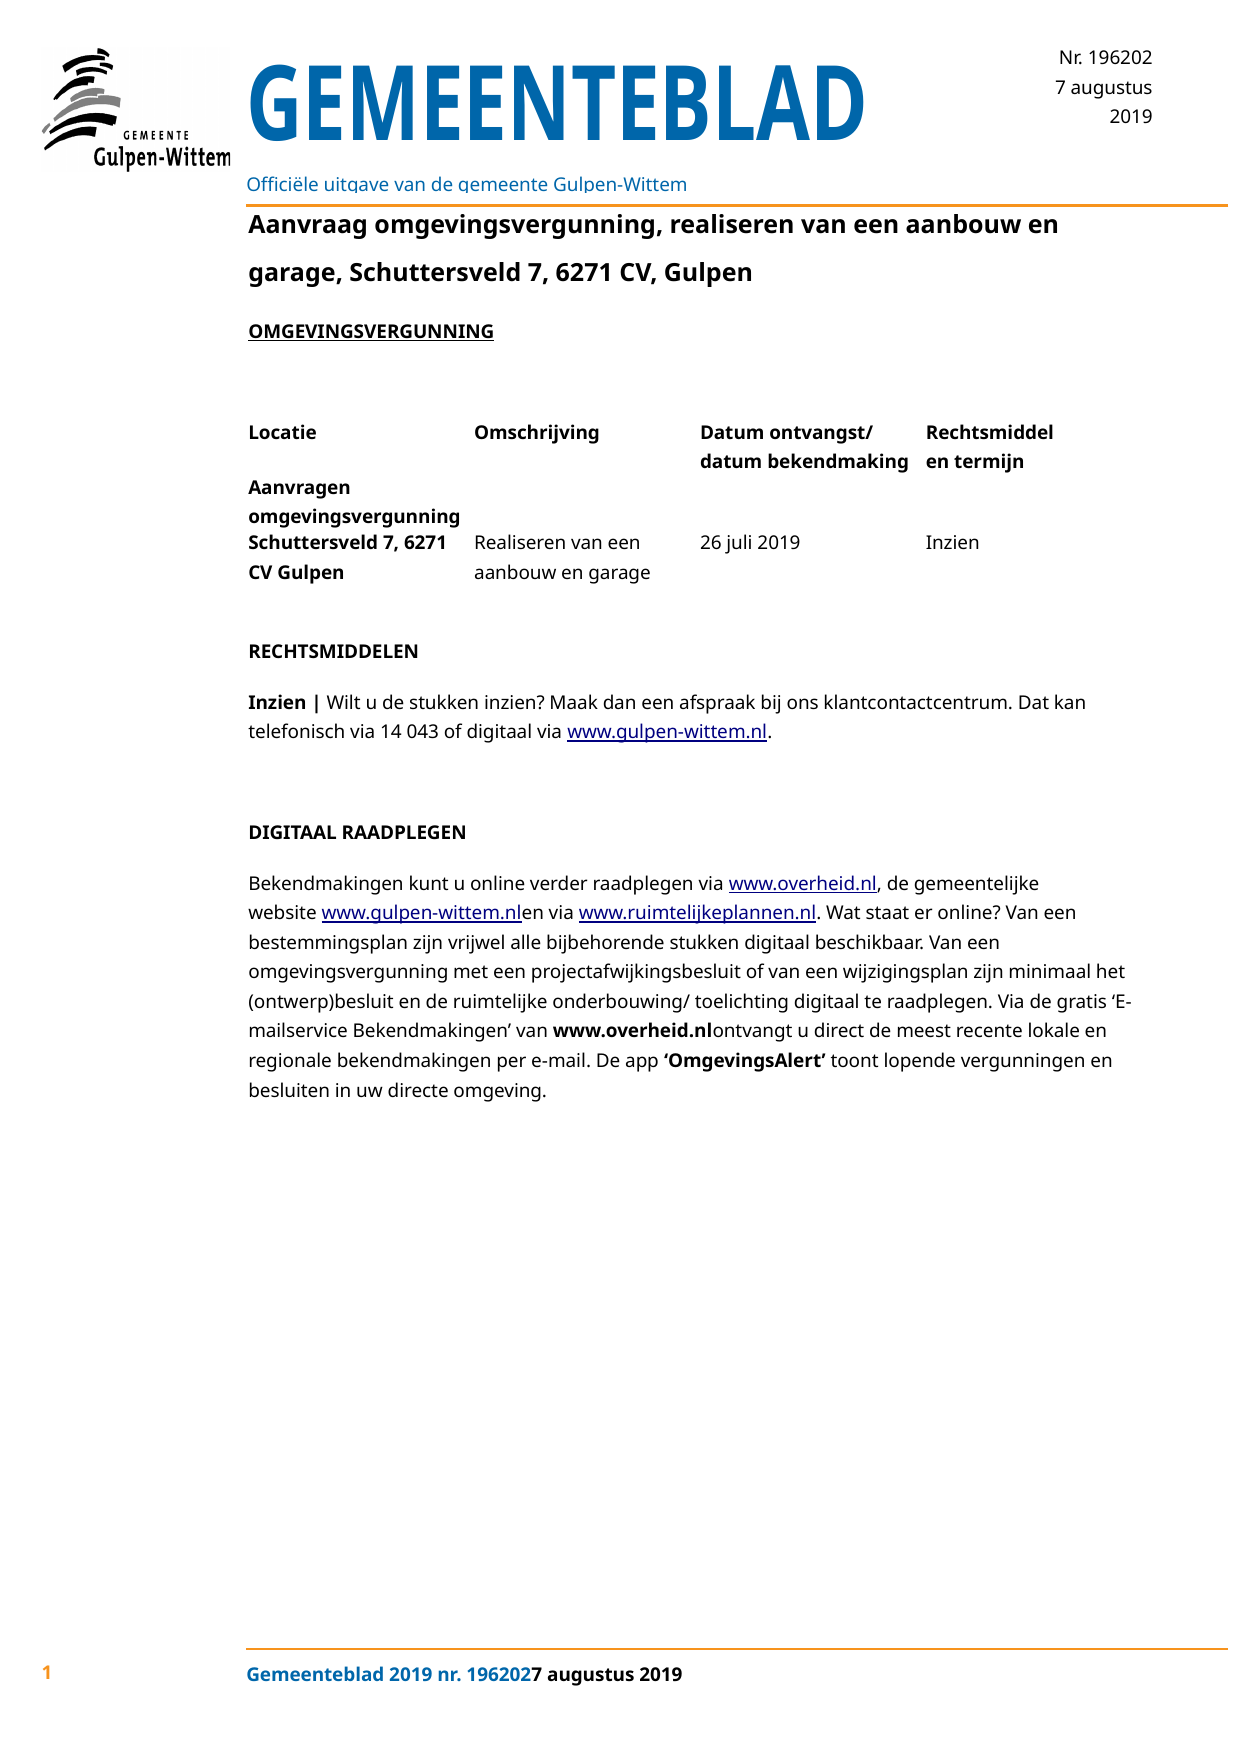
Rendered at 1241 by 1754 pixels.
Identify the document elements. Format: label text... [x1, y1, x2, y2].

table_header Datum ontvangst/ datum bekendmaking [700, 419, 926, 474]
table_cell Inzien [926, 530, 1152, 585]
picture [41, 47, 231, 172]
table_cell [700, 474, 926, 529]
text Aanvraag omgevingsvergunning, realiseren van een aanbouw en garage, Schuttersveld 7, 6271 CV, Gulpen [248, 207, 1152, 288]
text DIGITAAL RAADPLEGEN [248, 819, 1152, 845]
text OMGEVINGSVERGUNNING [248, 318, 1152, 344]
table_header Rechtsmiddel en termijn [926, 419, 1152, 474]
table_cell Aanvragen omgevingsvergunning [248, 474, 474, 529]
table_cell [926, 474, 1152, 529]
text Inzien | Wilt u de stukken inzien? Maak dan een afspraak bij ons klantcontactcentrum. Dat kan telefonisch via 14 043 of digitaal via www.gulpen-wittem.nl. [248, 689, 1152, 744]
text Bekendmakingen kunt u online verder raadplegen via www.overheid.nl, de gemeentelijke website www.gulpen-wittem.nlen via www.ruimtelijkeplannen.nl. Wat staat er online? Van een bestemmingsplan zijn vrijwel alle bijbehorende stukken digitaal beschikbaar. Van een omgevingsvergunning met een projectafwijkingsbesluit of van een wijzigingsplan zijn minimaal het (ontwerp)besluit en de ruimtelijke onderbouwing/ toelichting digitaal te raadplegen. Via de gratis ‘E-mailservice Bekendmakingen’ van www.overheid.nlontvangt u direct de meest recente lokale en regionale bekendmakingen per e-mail. De app ‘OmgevingsAlert’ toont lopende vergunningen en besluiten in uw directe omgeving. [248, 870, 1152, 1102]
table_cell 26 juli 2019 [700, 530, 926, 585]
table_cell Realiseren van een aanbouw en garage [474, 530, 700, 585]
table_cell Schuttersveld 7, 6271 CV Gulpen [248, 530, 474, 585]
table_header Omschrijving [474, 419, 700, 474]
table_header Locatie [248, 419, 474, 474]
table_cell [474, 474, 700, 529]
text RECHTSMIDDELEN [248, 638, 1152, 664]
